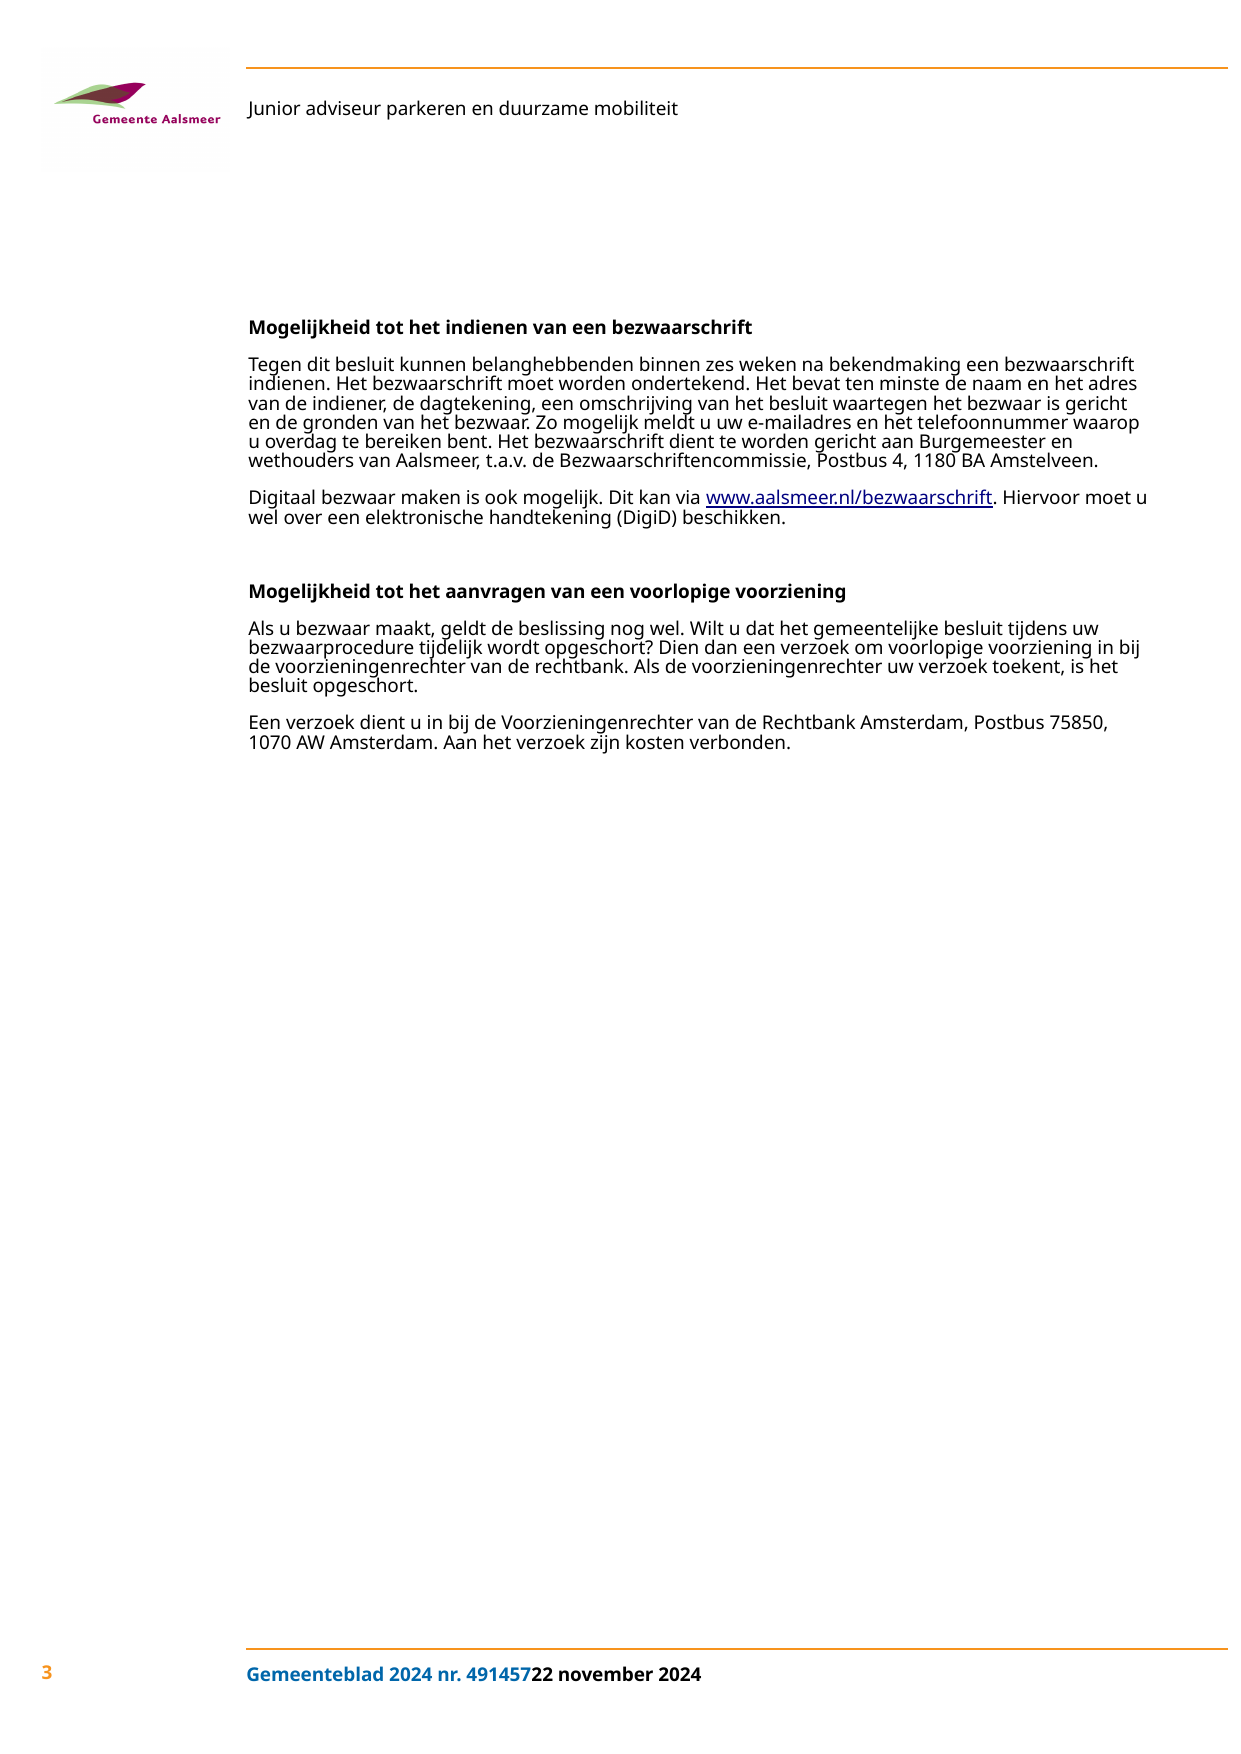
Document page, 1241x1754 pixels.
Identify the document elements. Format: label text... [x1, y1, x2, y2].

text Mogelijkheid tot het indienen van een bezwaarschrift [248, 319, 1152, 338]
text Een verzoek dient u in bij de Voorzieningenrechter van de Rechtbank Amsterdam, Postbus 75850, 1070 AW Amsterdam. Aan het verzoek zijn kosten verbonden. [248, 714, 1152, 753]
text Mogelijkheid tot het aanvragen van een voorlopige voorziening [248, 583, 1152, 602]
text Tegen dit besluit kunnen belanghebbenden binnen zes weken na bekendmaking een bezwaarschrift indienen. Het bezwaarschrift moet worden ondertekend. Het bevat ten minste de naam en het adres van de indiener, de dagtekening, een omschrijving van het besluit waartegen het bezwaar is gericht en de gronden van het bezwaar. Zo mogelijk meldt u uw e-mailadres en het telefoonnummer waarop u overdag te bereiken bent. Het bezwaarschrift dient te worden gericht aan Burgemeester en wethouders van Aalsmeer, t.a.v. de Bezwaarschriftencommissie, Postbus 4, 1180 BA Amstelveen. [248, 356, 1152, 472]
text Digitaal bezwaar maken is ook mogelijk. Dit kan via www.aalsmeer.nl/bezwaarschrift. Hiervoor moet u wel over een elektronische handtekening (DigiD) beschikken. [248, 489, 1152, 528]
text Junior adviseur parkeren en duurzame mobiliteit [248, 95, 1152, 121]
picture [41, 47, 231, 172]
text Als u bezwaar maakt, geldt de beslissing nog wel. Wilt u dat het gemeentelijke besluit tijdens uw bezwaarprocedure tijdelijk wordt opgeschort? Dien dan een verzoek om voorlopige voorziening in bij de voorzieningenrechter van de rechtbank. Als de voorzieningenrechter uw verzoek toekent, is het besluit opgeschort. [248, 619, 1152, 697]
